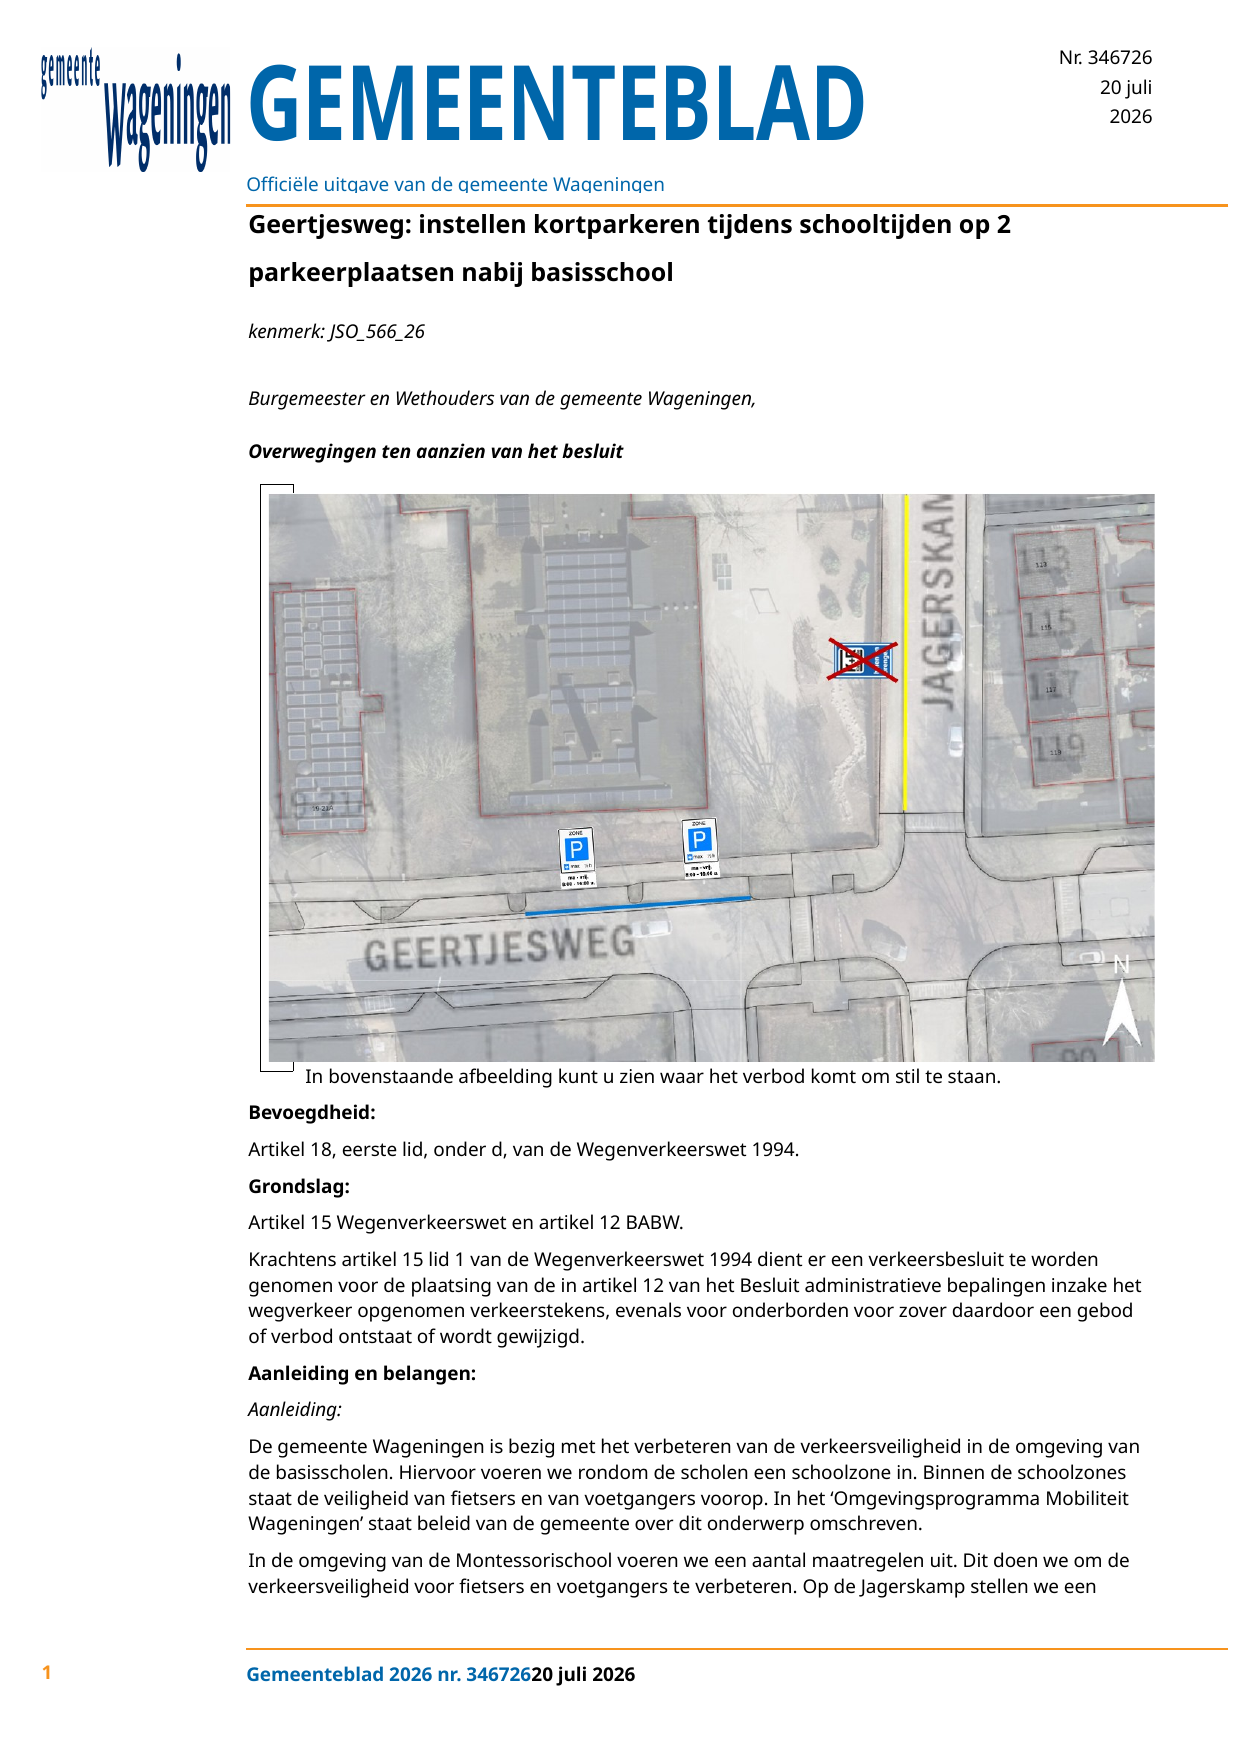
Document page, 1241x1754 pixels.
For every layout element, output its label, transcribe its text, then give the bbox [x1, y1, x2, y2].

text Krachtens artikel 15 lid 1 van de Wegenverkeerswet 1994 dient er een verkeersbesluit te worden genomen voor de plaatsing van de in artikel 12 van het Besluit administratieve bepalingen inzake het wegverkeer opgenomen verkeerstekens, evenals voor onderborden voor zover daardoor een gebod of verbod ontstaat of wordt gewijzigd. [248, 1246, 1152, 1349]
text Overwegingen ten aanzien van het besluit [248, 438, 1152, 464]
text De gemeente Wageningen is bezig met het verbeteren van de verkeersveiligheid in de omgeving van de basisscholen. Hiervoor voeren we rondom de scholen een schoolzone in. Binnen de schoolzones staat de veiligheid van fietsers en van voetgangers voorop. In het ‘Omgevingsprogramma Mobiliteit Wageningen’ staat beleid van de gemeente over dit onderwerp omschreven. [248, 1433, 1152, 1536]
text In bovenstaande afbeelding kunt u zien waar het verbod komt om stil te staan. [248, 472, 1152, 1088]
picture [41, 47, 231, 172]
text In de omgeving van de Montessorischool voeren we een aantal maatregelen uit. Dit doen we om de verkeersveiligheid voor fietsers en voetgangers te verbeteren. Op de Jagerskamp stellen we een [248, 1547, 1152, 1599]
picture [268, 493, 1155, 1062]
text Bevoegdheid: [248, 1099, 1152, 1125]
text kenmerk: JSO_566_26 [248, 318, 1152, 344]
text Artikel 18, eerste lid, onder d, van de Wegenverkeerswet 1994. [248, 1136, 1152, 1162]
text Aanleiding: [248, 1397, 1152, 1422]
text Burgemeester en Wethouders van de gemeente Wageningen, [248, 386, 1152, 411]
text Grondslag: [248, 1173, 1152, 1198]
text Aanleiding en belangen: [248, 1360, 1152, 1386]
text Artikel 15 Wegenverkeerswet en artikel 12 BABW. [248, 1209, 1152, 1235]
text Geertjesweg: instellen kortparkeren tijdens schooltijden op 2 parkeerplaatsen nabij basisschool [248, 207, 1152, 288]
